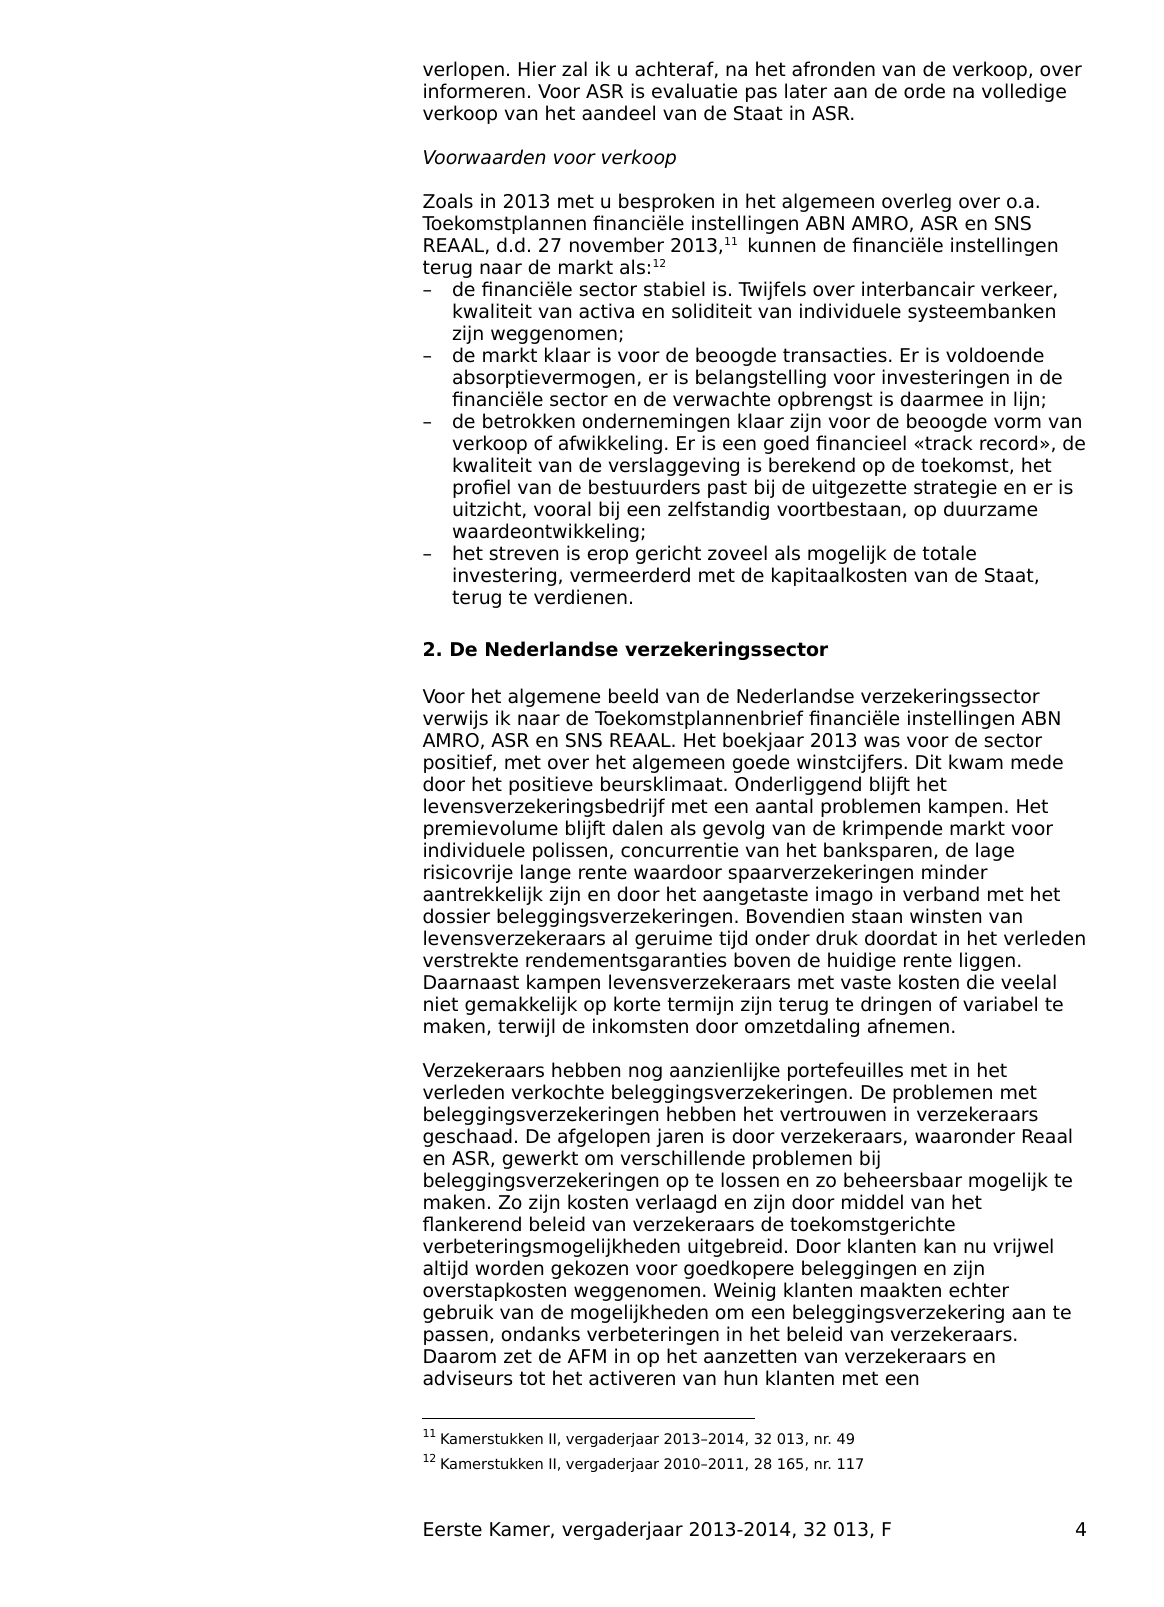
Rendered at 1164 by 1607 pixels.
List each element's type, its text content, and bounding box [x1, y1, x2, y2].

text – de betrokken ondernemingen klaar zijn voor de beoogde vorm van verkoop of afwikkeling. Er is een goed financieel «track record», de kwaliteit van de verslaggeving is berekend op de toekomst, het profiel van de bestuurders past bij de uitgezette strategie en er is uitzicht, vooral bij een zelfstandig voortbestaan, op duurzame waardeontwikkeling; [422, 411, 1087, 543]
text Kamerstukken II, vergaderjaar 2010–2011, 28 165, nr. 117 [422, 1452, 1087, 1474]
text – de financiële sector stabiel is. Twijfels over interbancair verkeer, kwaliteit van activa en soliditeit van individuele systeembanken zijn weggenomen; [422, 279, 1087, 345]
text Zoals in 2013 met u besproken in het algemeen overleg over o.a. Toekomstplannen financiële instellingen ABN AMRO, ASR en SNS REAAL, d.d. 27 november 2013, kunnen de financiële instellingen terug naar de markt als: [422, 191, 1087, 279]
subtitle 2. De Nederlandse verzekeringssector [422, 639, 1087, 661]
subtitle Voorwaarden voor verkoop [422, 147, 1087, 169]
text Voor het algemene beeld van de Nederlandse verzekeringssector verwijs ik naar de Toekomstplannenbrief financiële instellingen ABN AMRO, ASR en SNS REAAL. Het boekjaar 2013 was voor de sector positief, met over het algemeen goede winstcijfers. Dit kwam mede door het positieve beursklimaat. Onderliggend blijft het levensverzekeringsbedrijf met een aantal problemen kampen. Het premievolume blijft dalen als gevolg van de krimpende markt voor individuele polissen, concurrentie van het banksparen, de lage risicovrije lange rente waardoor spaarverzekeringen minder aantrekkelijk zijn en door het aangetaste imago in verband met het dossier beleggingsverzekeringen. Bovendien staan winsten van levensverzekeraars al geruime tijd onder druk doordat in het verleden verstrekte rendementsgaranties boven de huidige rente liggen. Daarnaast kampen levensverzekeraars met vaste kosten die veelal niet gemakkelijk op korte termijn zijn terug te dringen of variabel te maken, terwijl de inkomsten door omzetdaling afnemen. [422, 686, 1087, 1038]
text – het streven is erop gericht zoveel als mogelijk de totale investering, vermeerderd met de kapitaalkosten van de Staat, terug te verdienen. [422, 543, 1087, 609]
text – de markt klaar is voor de beoogde transacties. Er is voldoende absorptievermogen, er is belangstelling voor investeringen in de financiële sector en de verwachte opbrengst is daarmee in lijn; [422, 345, 1087, 411]
text Kamerstukken II, vergaderjaar 2013–2014, 32 013, nr. 49 [422, 1427, 1087, 1449]
text Verzekeraars hebben nog aanzienlijke portefeuilles met in het verleden verkochte beleggingsverzekeringen. De problemen met beleggingsverzekeringen hebben het vertrouwen in verzekeraars geschaad. De afgelopen jaren is door verzekeraars, waaronder Reaal en ASR, gewerkt om verschillende problemen bij beleggingsverzekeringen op te lossen en zo beheersbaar mogelijk te maken. Zo zijn kosten verlaagd en zijn door middel van het flankerend beleid van verzekeraars de toekomstgerichte verbeteringsmogelijkheden uitgebreid. Door klanten kan nu vrijwel altijd worden gekozen voor goedkopere beleggingen en zijn overstapkosten weggenomen. Weinig klanten maakten echter gebruik van de mogelijkheden om een beleggingsverzekering aan te passen, ondanks verbeteringen in het beleid van verzekeraars. Daarom zet de AFM in op het aanzetten van verzekeraars en adviseurs tot het activeren van hun klanten met een [422, 1060, 1087, 1389]
text verlopen. Hier zal ik u achteraf, na het afronden van de verkoop, over informeren. Voor ASR is evaluatie pas later aan de orde na volledige verkoop van het aandeel van de Staat in ASR. [422, 59, 1087, 125]
